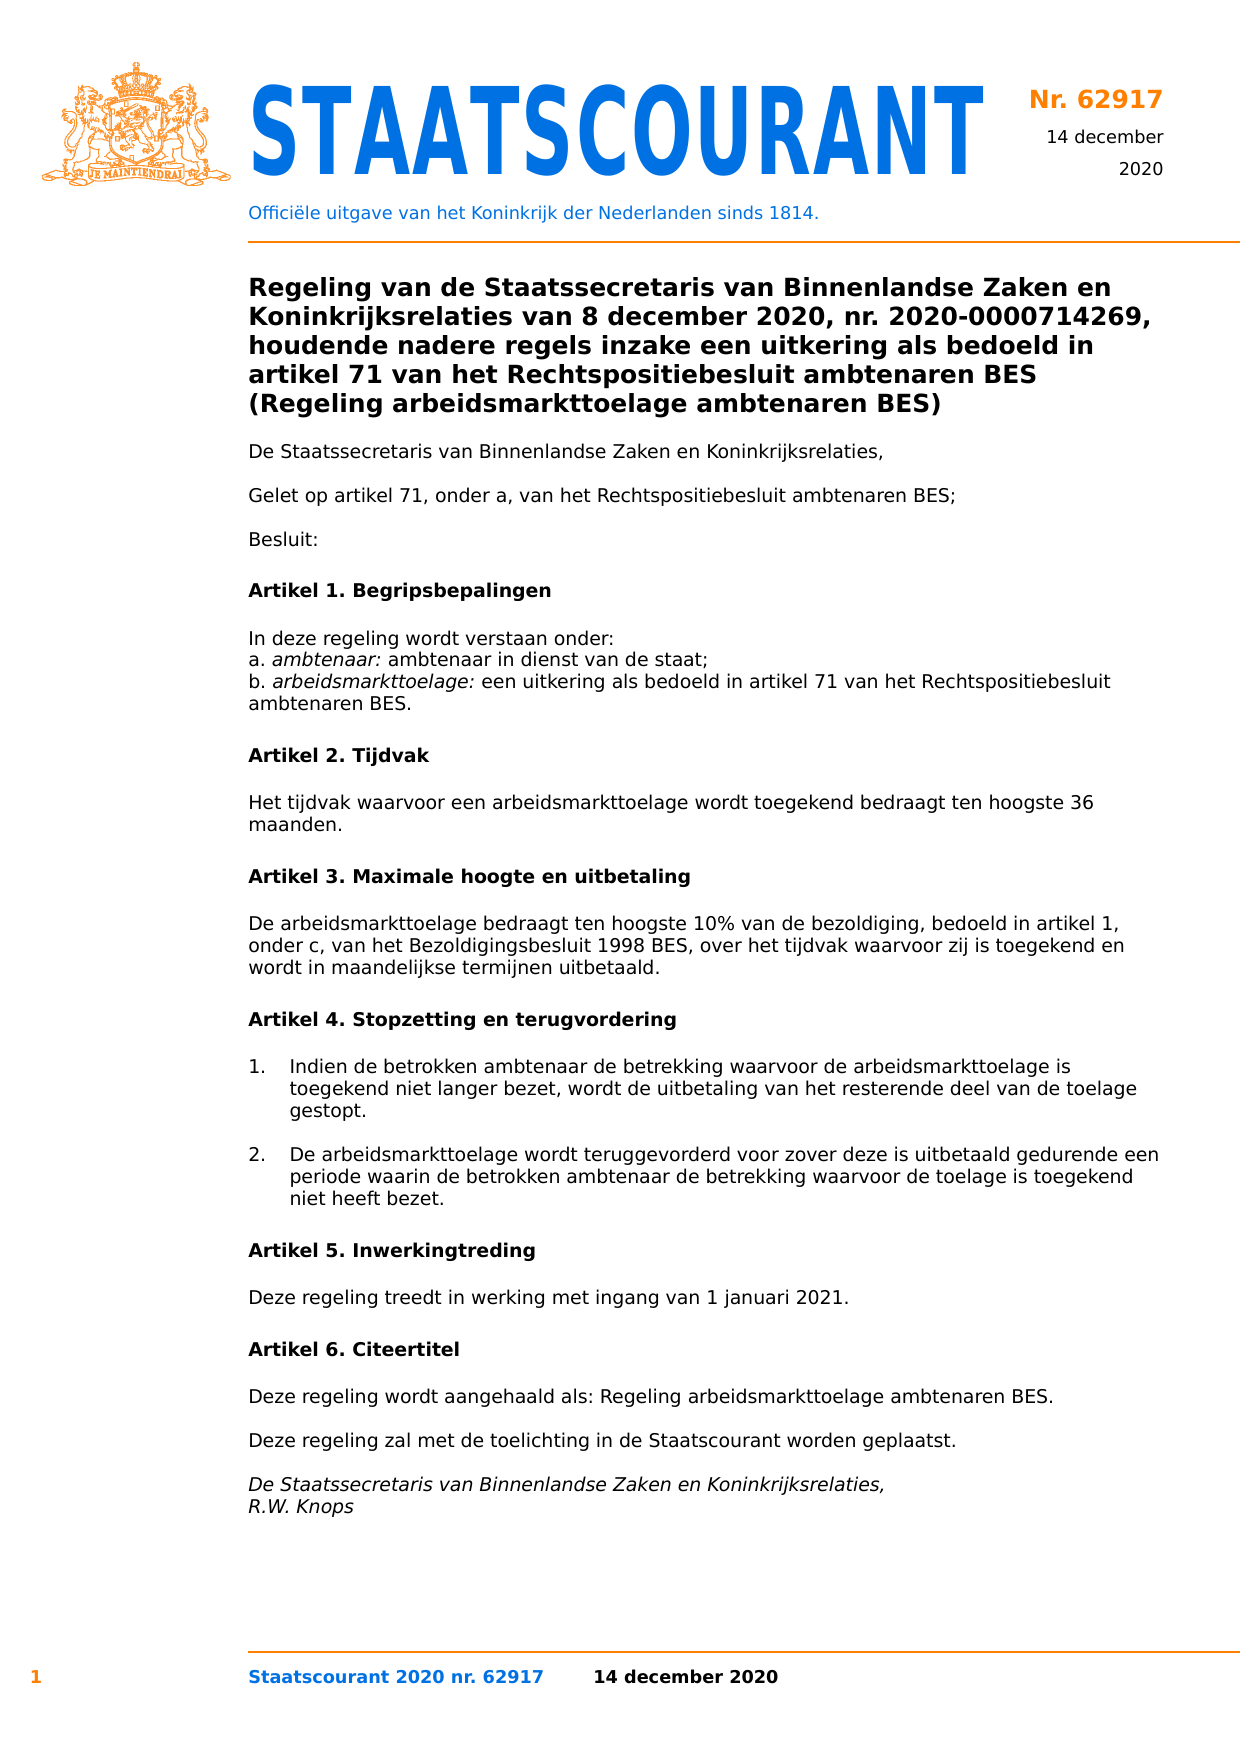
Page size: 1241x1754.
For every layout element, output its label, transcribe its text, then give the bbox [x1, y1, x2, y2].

subtitle Artikel 2. Tijdvak [248, 745, 1163, 767]
picture [41, 62, 231, 186]
subtitle Artikel 4. Stopzetting en terugvordering [248, 1009, 1163, 1031]
subtitle Regeling van de Staatssecretaris van Binnenlandse Zaken en Koninkrijksrelaties van 8 december 2020, nr. 2020-0000714269, houdende nadere regels inzake een uitkering als bedoeld in artikel 71 van het Rechtspositiebesluit ambtenaren BES (Regeling arbeidsmarkttoelage ambtenaren BES) [248, 273, 1163, 419]
text De Staatssecretaris van Binnenlandse Zaken en Koninkrijksrelaties, R.W. Knops [248, 1473, 1163, 1517]
subtitle Artikel 5. Inwerkingtreding [248, 1240, 1163, 1262]
text Deze regeling treedt in werking met ingang van 1 januari 2021. [248, 1287, 1163, 1309]
text b. arbeidsmarkttoelage: een uitkering als bedoeld in artikel 71 van het Rechtspositiebesluit ambtenaren BES. [248, 671, 1163, 715]
text Deze regeling wordt aangehaald als: Regeling arbeidsmarkttoelage ambtenaren BES. [248, 1386, 1163, 1408]
text De arbeidsmarkttoelage bedraagt ten hoogste 10% van de bezoldiging, bedoeld in artikel 1, onder c, van het Bezoldigingsbesluit 1998 BES, over het tijdvak waarvoor zij is toegekend en wordt in maandelijkse termijnen uitbetaald. [248, 913, 1163, 979]
text Besluit: [248, 528, 1163, 550]
subtitle Artikel 3. Maximale hoogte en uitbetaling [248, 866, 1163, 888]
text In deze regeling wordt verstaan onder: [248, 627, 1163, 649]
subtitle Artikel 6. Citeertitel [248, 1339, 1163, 1361]
text Deze regeling zal met de toelichting in de Staatscourant worden geplaatst. [248, 1430, 1163, 1452]
table_cell 14 december [998, 121, 1240, 153]
table_cell Officiële uitgave van het Koninkrijk der Nederlanden sinds 1814. [248, 203, 1240, 241]
text 2. De arbeidsmarkttoelage wordt teruggevorderd voor zover deze is uitbetaald gedurende een periode waarin de betrokken ambtenaar de betrekking waarvoor de toelage is toegekend niet heeft bezet. [248, 1144, 1163, 1210]
table_cell 2020 [998, 153, 1240, 203]
text Gelet op artikel 71, onder a, van het Rechtspositiebesluit ambtenaren BES; [248, 484, 1163, 507]
text 1. Indien de betrokken ambtenaar de betrekking waarvoor de arbeidsmarkttoelage is toegekend niet langer bezet, wordt de uitbetaling van het resterende deel van de toelage gestopt. [248, 1056, 1163, 1122]
table_header STAATSCOURANT [248, 62, 998, 203]
subtitle Artikel 1. Begripsbepalingen [248, 580, 1163, 602]
table_header [25, 62, 248, 241]
table_header Nr. 62917 [998, 62, 1240, 121]
text a. ambtenaar: ambtenaar in dienst van de staat; [248, 649, 1163, 671]
text De Staatssecretaris van Binnenlandse Zaken en Koninkrijksrelaties, [248, 441, 1163, 463]
text Het tijdvak waarvoor een arbeidsmarkttoelage wordt toegekend bedraagt ten hoogste 36 maanden. [248, 792, 1163, 836]
